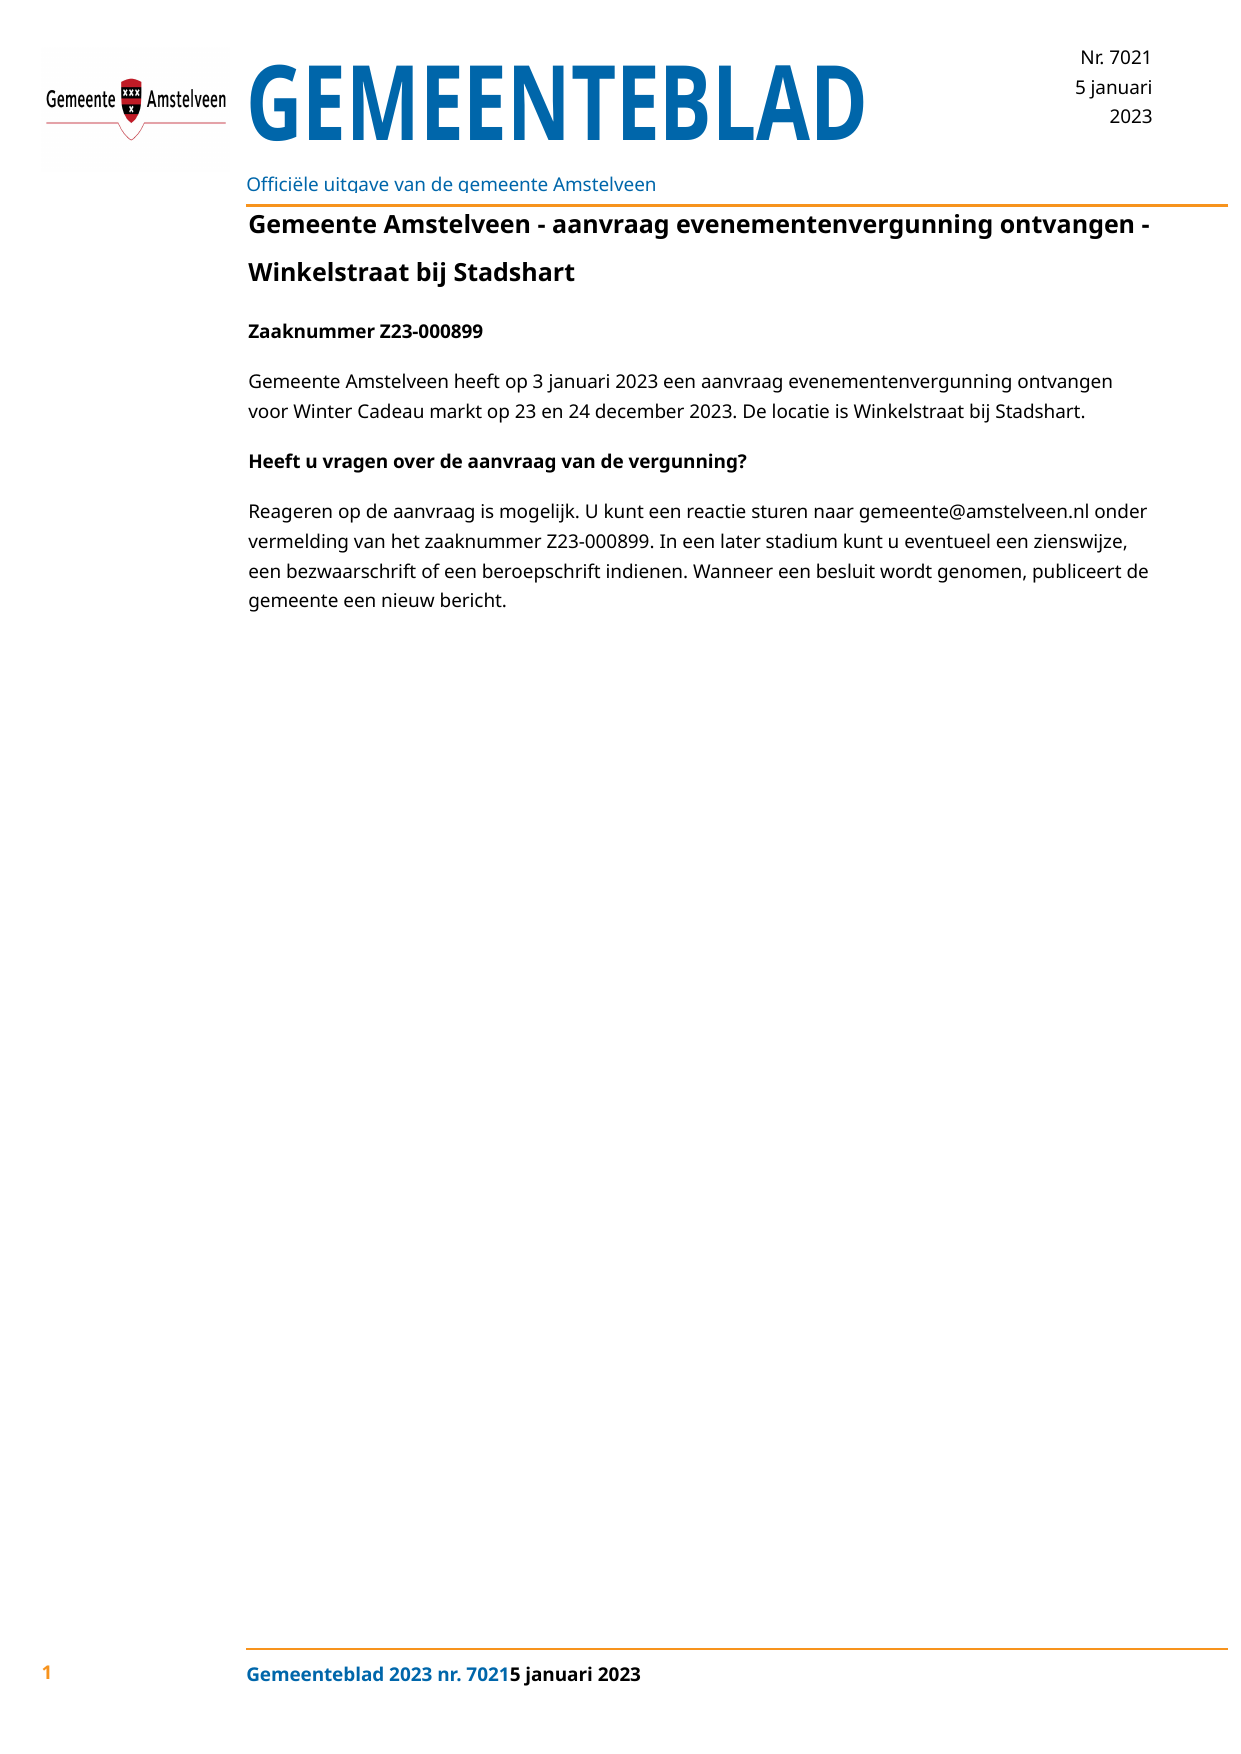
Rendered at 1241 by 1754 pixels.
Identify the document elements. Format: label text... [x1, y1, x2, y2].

text Gemeente Amstelveen - aanvraag evenementenvergunning ontvangen - Winkelstraat bij Stadshart [248, 207, 1152, 288]
text Zaaknummer Z23-000899 [248, 318, 1152, 344]
text Reageren op de aanvraag is mogelijk. U kunt een reactie sturen naar gemeente@amstelveen.nl onder vermelding van het zaaknummer Z23-000899. In een later stadium kunt u eventueel een zienswijze, een bezwaarschrift of een beroepschrift indienen. Wanneer een besluit wordt genomen, publiceert de gemeente een nieuw bericht. [248, 499, 1152, 613]
picture [41, 47, 231, 172]
text Heeft u vragen over de aanvraag van de vergunning? [248, 448, 1152, 474]
text Gemeente Amstelveen heeft op 3 januari 2023 een aanvraag evenementenvergunning ontvangen voor Winter Cadeau markt op 23 en 24 december 2023. De locatie is Winkelstraat bij Stadshart. [248, 368, 1152, 424]
